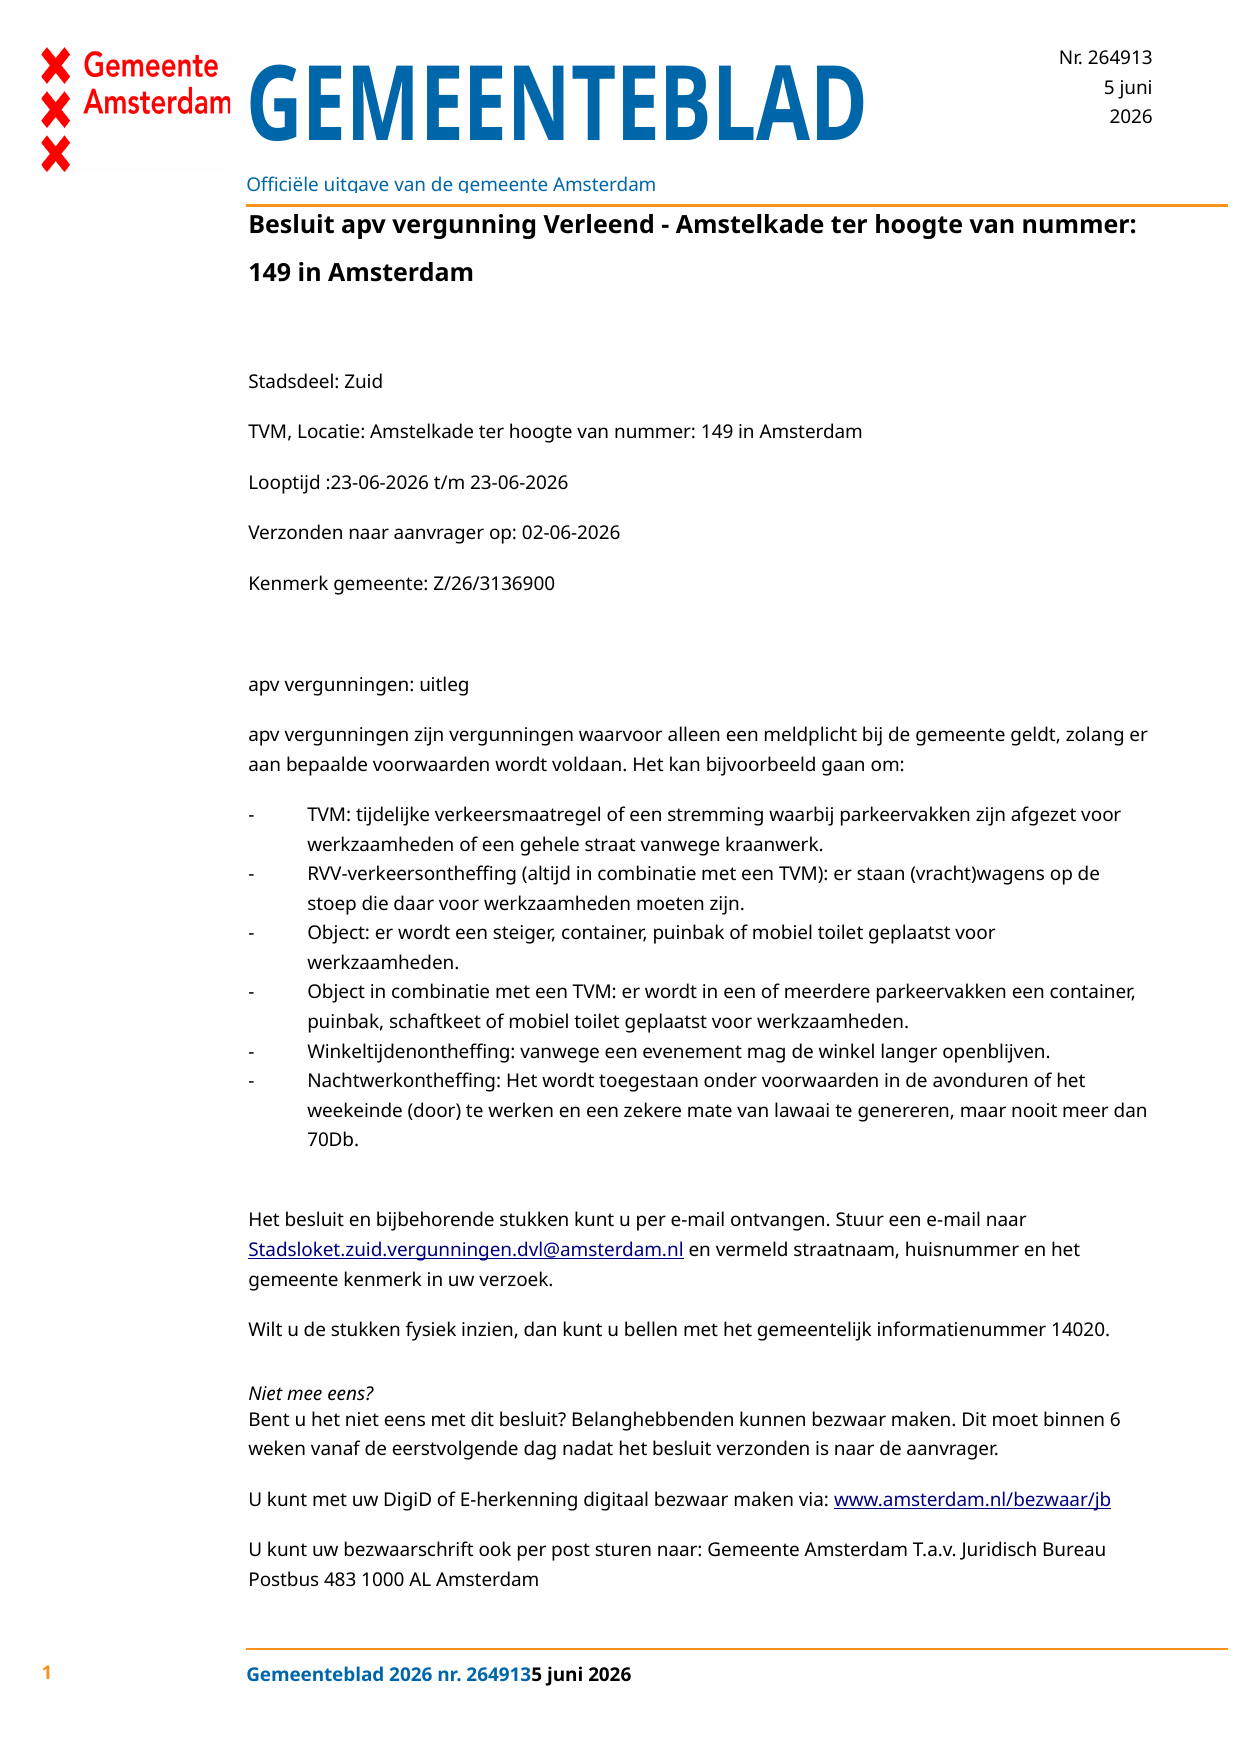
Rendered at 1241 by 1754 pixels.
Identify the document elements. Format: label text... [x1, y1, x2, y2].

text Besluit apv vergunning Verleend - Amstelkade ter hoogte van nummer: 149 in Amsterdam [248, 207, 1152, 288]
text Wilt u de stukken fysiek inzien, dan kunt u bellen met het gemeentelijk informatienummer 14020. [248, 1316, 1152, 1342]
text Niet mee eens? [248, 1380, 1152, 1406]
text Het besluit en bijbehorende stukken kunt u per e-mail ontvangen. Stuur een e-mail naar Stadsloket.zuid.vergunningen.dvl@amsterdam.nl en vermeld straatnaam, huisnummer en het gemeente kenmerk in uw verzoek. [248, 1207, 1152, 1292]
text Stadsdeel: Zuid [248, 368, 1152, 394]
list Object in combinatie met een TVM: er wordt in een of meerdere parkeervakken een container, puinbak, schaftkeet of mobiel toilet geplaatst voor werkzaamheden. [248, 979, 1152, 1034]
text Verzonden naar aanvrager op: 02-06-2026 [248, 519, 1152, 545]
list Object: er wordt een steiger, container, puinbak of mobiel toilet geplaatst voor werkzaamheden. [248, 919, 1152, 975]
list Winkeltijdenontheffing: vanwege een evenement mag de winkel langer openblijven. [248, 1038, 1152, 1064]
text Bent u het niet eens met dit besluit? Belanghebbenden kunnen bezwaar maken. Dit moet binnen 6 weken vanaf de eerstvolgende dag nadat het besluit verzonden is naar de aanvrager. [248, 1406, 1152, 1461]
text TVM, Locatie: Amstelkade ter hoogte van nummer: 149 in Amsterdam [248, 419, 1152, 444]
picture [41, 47, 231, 172]
text Looptijd :23-06-2026 t/m 23-06-2026 [248, 469, 1152, 495]
list Nachtwerkontheffing: Het wordt toegestaan onder voorwaarden in de avonduren of het weekeinde (door) te werken en een zekere mate van lawaai te genereren, maar nooit meer dan 70Db. [248, 1067, 1152, 1152]
text apv vergunningen: uitleg [248, 671, 1152, 697]
text apv vergunningen zijn vergunningen waarvoor alleen een meldplicht bij de gemeente geldt, zolang er aan bepaalde voorwaarden wordt voldaan. Het kan bijvoorbeeld gaan om: [248, 721, 1152, 777]
text U kunt uw bezwaarschrift ook per post sturen naar: Gemeente Amsterdam T.a.v. Juridisch Bureau Postbus 483 1000 AL Amsterdam [248, 1536, 1152, 1592]
text Kenmerk gemeente: Z/26/3136900 [248, 570, 1152, 596]
list RVV-verkeersontheffing (altijd in combinatie met een TVM): er staan (vracht)wagens op de stoep die daar voor werkzaamheden moeten zijn. [248, 860, 1152, 916]
list TVM: tijdelijke verkeersmaatregel of een stremming waarbij parkeervakken zijn afgezet voor werkzaamheden of een gehele straat vanwege kraanwerk. [248, 801, 1152, 857]
text U kunt met uw DigiD of E-herkenning digitaal bezwaar maken via: www.amsterdam.nl/bezwaar/jb [248, 1486, 1152, 1512]
